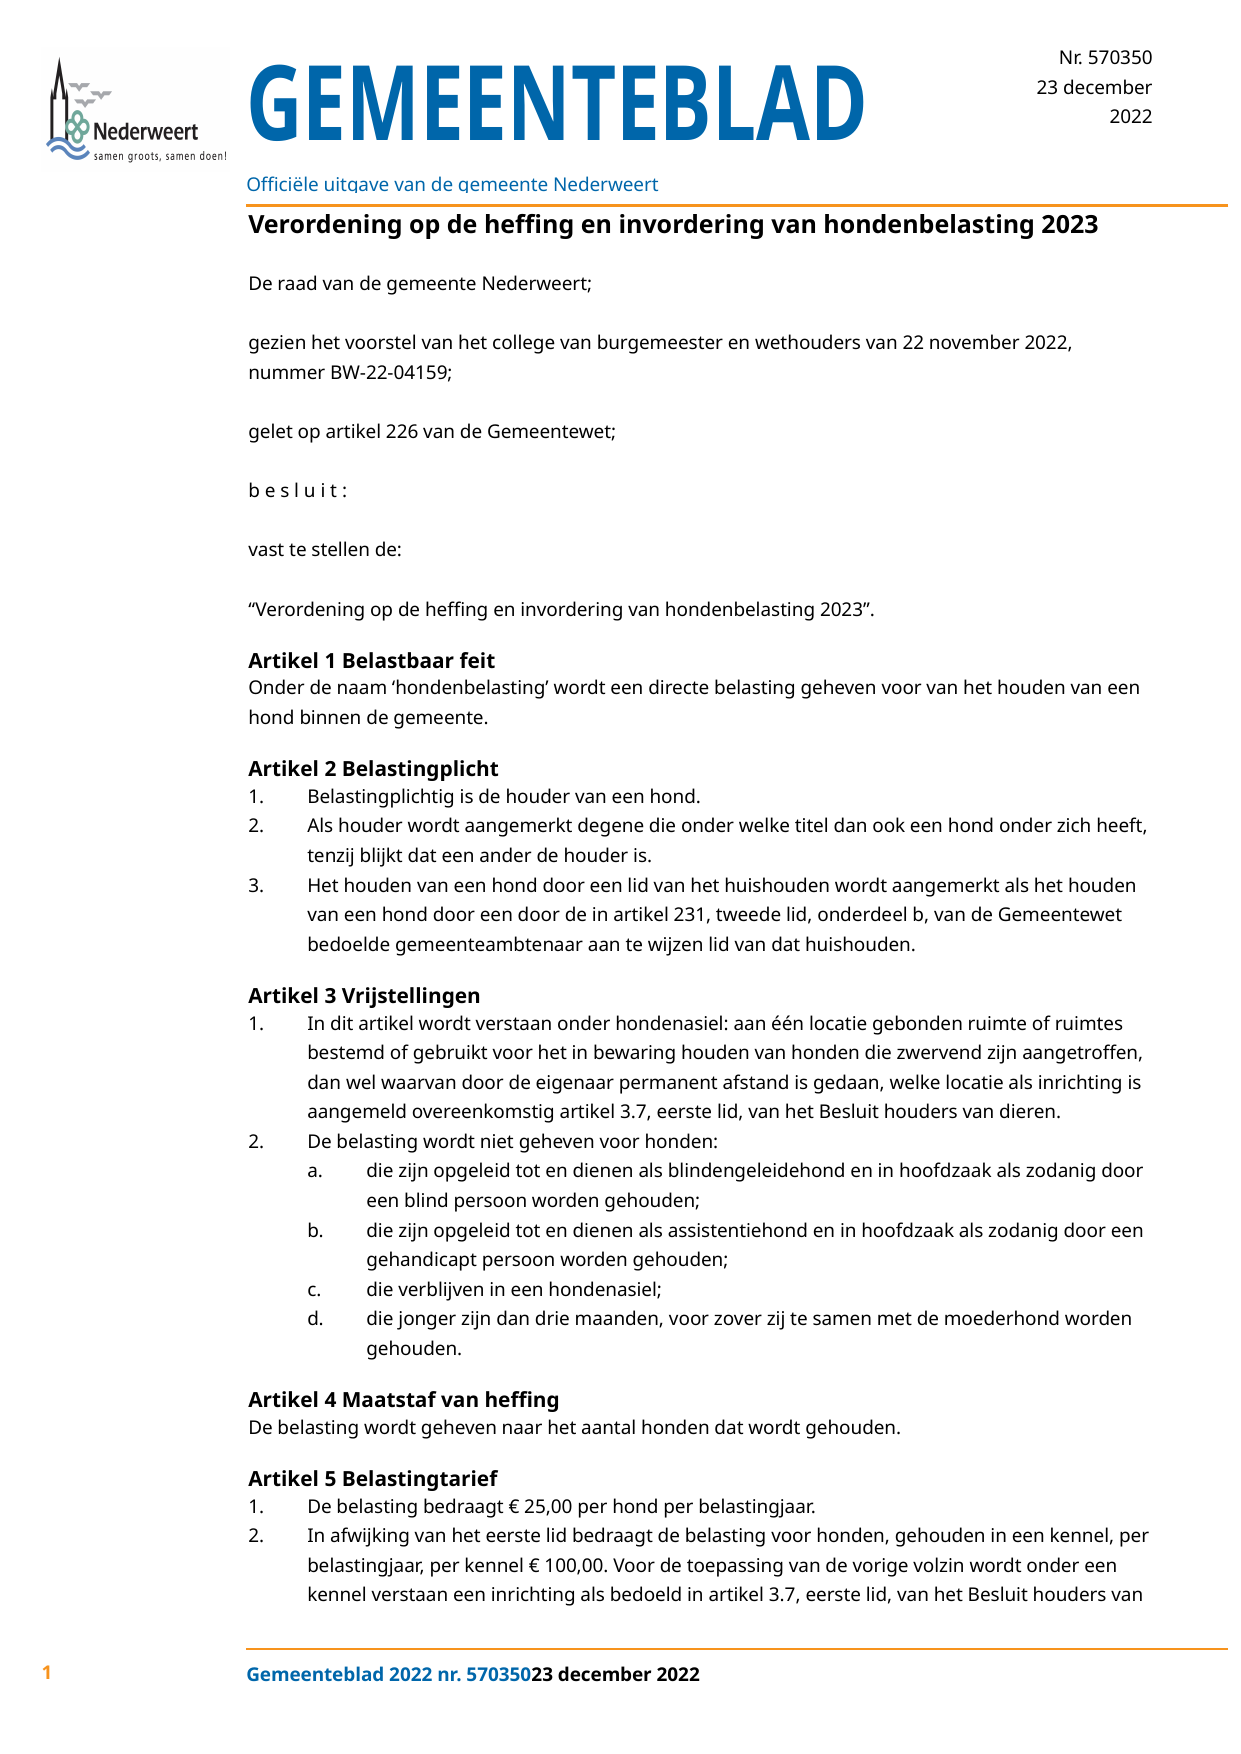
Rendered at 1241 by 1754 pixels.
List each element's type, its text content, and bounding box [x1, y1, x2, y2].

text Artikel 4 Maatstaf van heffing [248, 1386, 1152, 1414]
list die zijn opgeleid tot en dienen als assistentiehond en in hoofdzaak als zodanig door een gehandicapt persoon worden gehouden; [307, 1217, 1152, 1272]
text vast te stellen de: [248, 537, 1152, 562]
list Als houder wordt aangemerkt degene die onder welke titel dan ook een hond onder zich heeft, tenzij blijkt dat een ander de houder is. [248, 813, 1152, 868]
text gezien het voorstel van het college van burgemeester en wethouders van 22 november 2022, [248, 329, 1152, 355]
list die jonger zijn dan drie maanden, voor zover zij te samen met de moederhond worden gehouden. [307, 1306, 1152, 1361]
text Verordening op de heffing en invordering van hondenbelasting 2023 [248, 207, 1152, 241]
list Het houden van een hond door een lid van het huishouden wordt aangemerkt als het houden van een hond door een door de in artikel 231, tweede lid, onderdeel b, van de Gemeentewet bedoelde gemeenteambtenaar aan te wijzen lid van dat huishouden. [248, 872, 1152, 957]
text Artikel 3 Vrijstellingen [248, 981, 1152, 1010]
text Artikel 5 Belastingtarief [248, 1464, 1152, 1493]
list die zijn opgeleid tot en dienen als blindengeleidehond en in hoofdzaak als zodanig door een blind persoon worden gehouden; [307, 1158, 1152, 1213]
text Artikel 2 Belastingplicht [248, 754, 1152, 783]
list In dit artikel wordt verstaan onder hondenasiel: aan één locatie gebonden ruimte of ruimtes bestemd of gebruikt voor het in bewaring houden van honden die zwervend zijn aangetroffen, dan wel waarvan door de eigenaar permanent afstand is gedaan, welke locatie als inrichting is aangemeld overeenkomstig artikel 3.7, eerste lid, van het Besluit houders van dieren. [248, 1010, 1152, 1124]
text “Verordening op de heffing en invordering van hondenbelasting 2023”. [248, 596, 1152, 621]
picture [41, 47, 231, 172]
text b e s l u i t : [248, 477, 1152, 503]
list Belastingplichtig is de houder van een hond. [248, 783, 1152, 809]
list die verblijven in een hondenasiel; [307, 1276, 1152, 1302]
list De belasting wordt niet geheven voor honden: [248, 1128, 1152, 1154]
list In afwijking van het eerste lid bedraagt de belasting voor honden, gehouden in een kennel, per belastingjaar, per kennel € 100,00. Voor de toepassing van de vorige volzin wordt onder een kennel verstaan een inrichting als bedoeld in artikel 3.7, eerste lid, van het Besluit houders van [248, 1522, 1152, 1607]
text De raad van de gemeente Nederweert; [248, 270, 1152, 296]
text Artikel 1 Belastbaar feit [248, 646, 1152, 674]
text nummer BW-22-04159; [248, 359, 1152, 385]
text De belasting wordt geheven naar het aantal honden dat wordt gehouden. [248, 1414, 1152, 1440]
text gelet op artikel 226 van de Gemeentewet; [248, 418, 1152, 444]
text Onder de naam ‘hondenbelasting’ wordt een directe belasting geheven voor van het houden van een hond binnen de gemeente. [248, 674, 1152, 730]
list De belasting bedraagt € 25,00 per hond per belastingjaar. [248, 1493, 1152, 1519]
